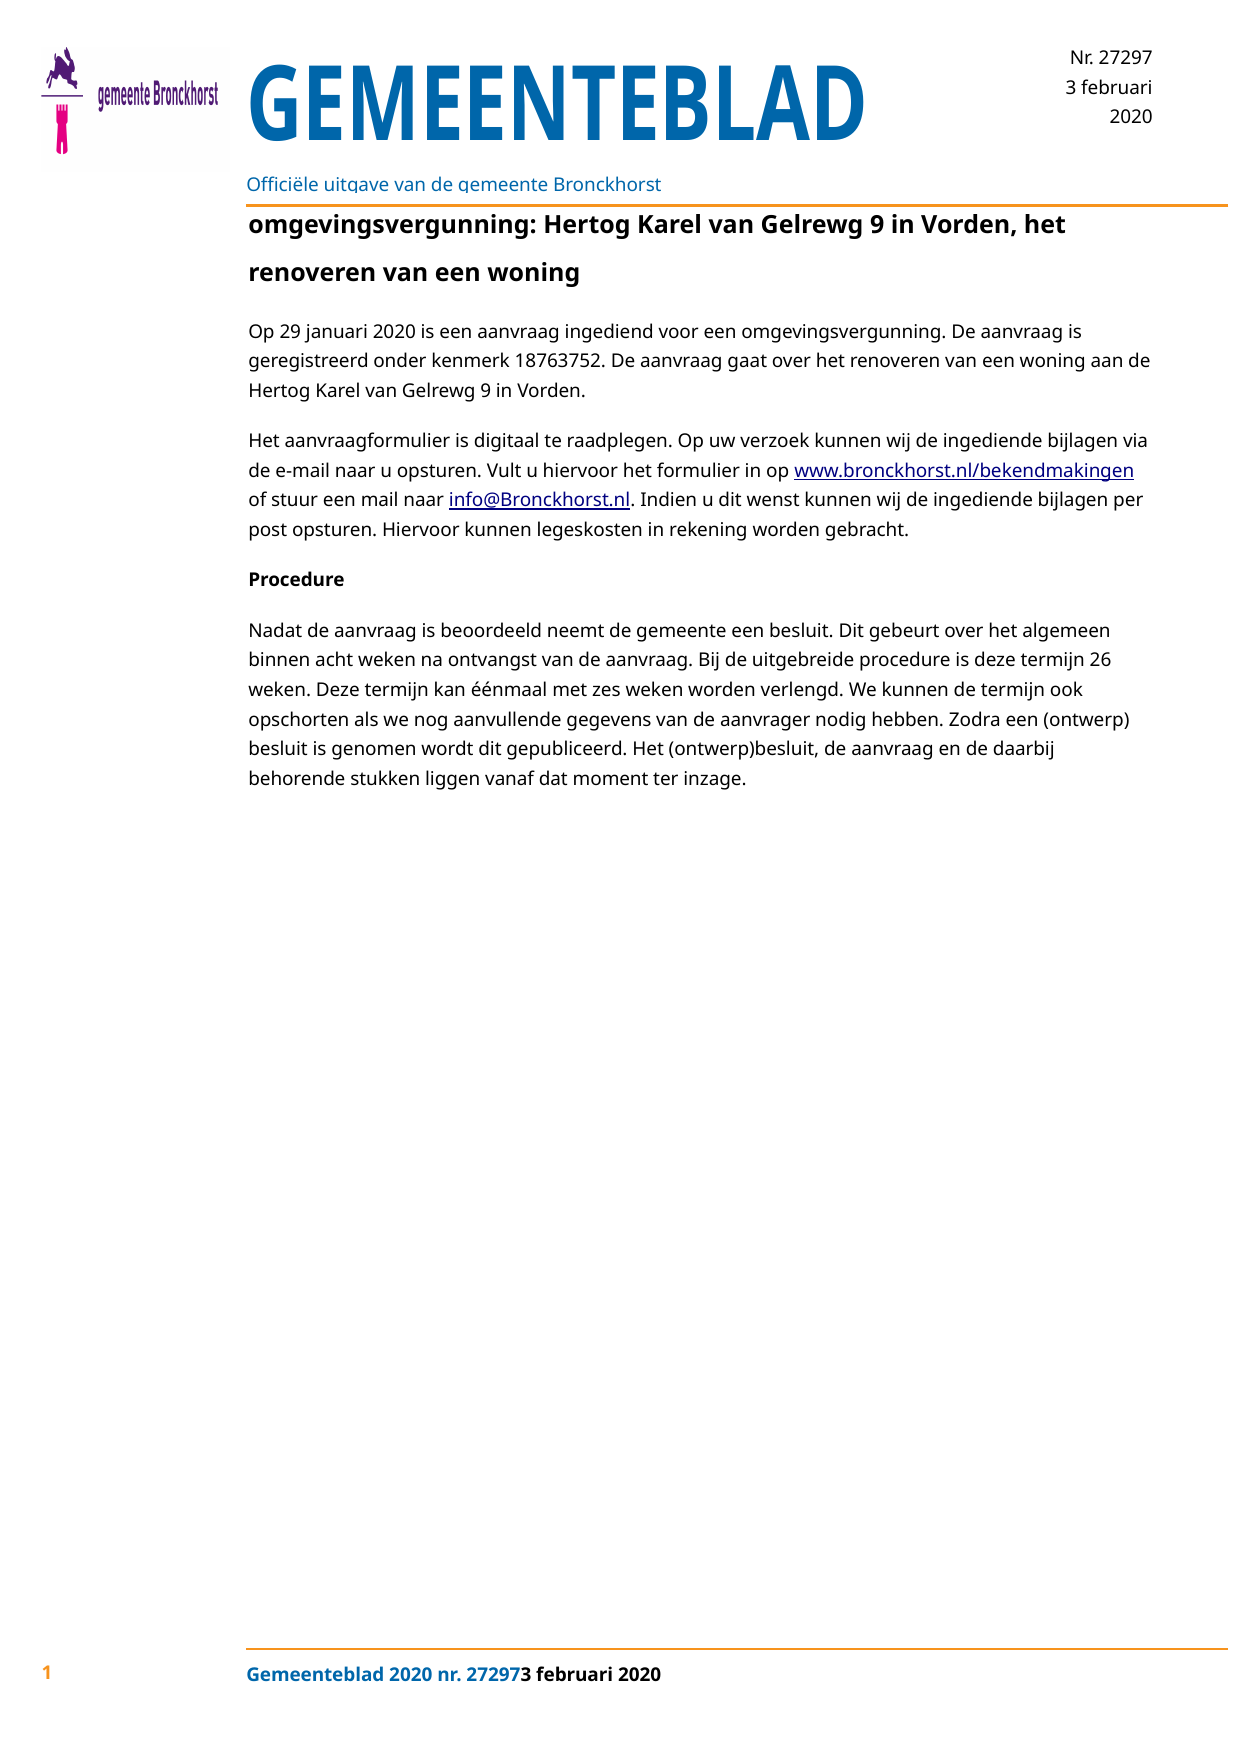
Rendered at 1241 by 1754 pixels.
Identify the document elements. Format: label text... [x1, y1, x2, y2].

text omgevingsvergunning: Hertog Karel van Gelrewg 9 in Vorden, het renoveren van een woning [248, 207, 1152, 288]
text Nadat de aanvraag is beoordeeld neemt de gemeente een besluit. Dit gebeurt over het algemeen binnen acht weken na ontvangst van de aanvraag. Bij de uitgebreide procedure is deze termijn 26 weken. Deze termijn kan éénmaal met zes weken worden verlengd. We kunnen de termijn ook opschorten als we nog aanvullende gegevens van de aanvrager nodig hebben. Zodra een (ontwerp) besluit is genomen wordt dit gepubliceerd. Het (ontwerp)besluit, de aanvraag en de daarbij behorende stukken liggen vanaf dat moment ter inzage. [248, 617, 1152, 791]
text Procedure [248, 567, 1152, 592]
text Op 29 januari 2020 is een aanvraag ingediend voor een omgevingsvergunning. De aanvraag is geregistreerd onder kenmerk 18763752. De aanvraag gaat over het renoveren van een woning aan de Hertog Karel van Gelrewg 9 in Vorden. [248, 318, 1152, 403]
picture [41, 47, 231, 172]
text Het aanvraagformulier is digitaal te raadplegen. Op uw verzoek kunnen wij de ingediende bijlagen via de e-mail naar u opsturen. Vult u hiervoor het formulier in op www.bronckhorst.nl/bekendmakingen of stuur een mail naar info@Bronckhorst.nl. Indien u dit wenst kunnen wij de ingediende bijlagen per post opsturen. Hiervoor kunnen legeskosten in rekening worden gebracht. [248, 427, 1152, 542]
